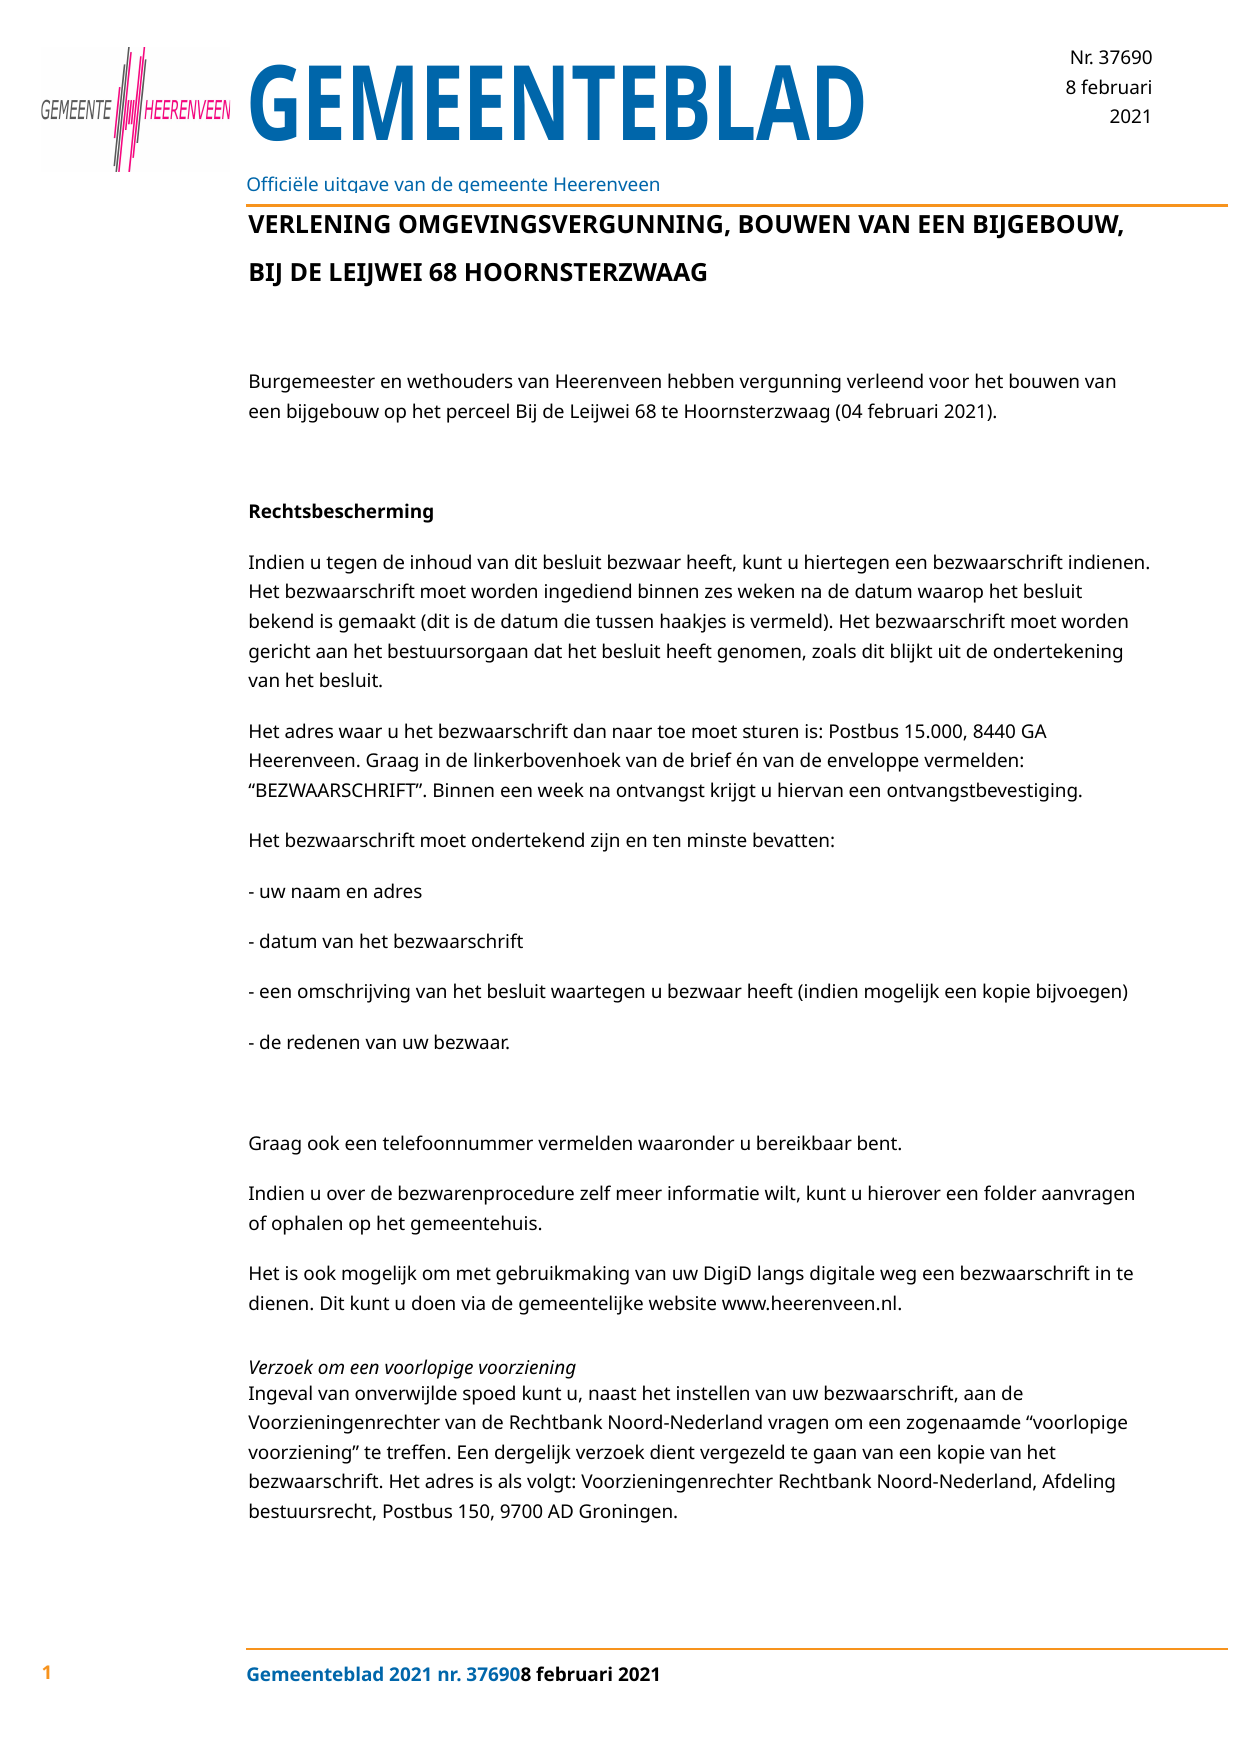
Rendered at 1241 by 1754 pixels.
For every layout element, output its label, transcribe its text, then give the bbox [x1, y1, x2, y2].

text Indien u over de bezwarenprocedure zelf meer informatie wilt, kunt u hierover een folder aanvragen of ophalen op het gemeentehuis. [248, 1180, 1152, 1236]
text - een omschrijving van het besluit waartegen u bezwaar heeft (indien mogelijk een kopie bijvoegen) [248, 979, 1152, 1004]
text Het adres waar u het bezwaarschrift dan naar toe moet sturen is: Postbus 15.000, 8440 GA Heerenveen. Graag in de linkerbovenhoek van de brief én van de enveloppe vermelden: “BEZWAARSCHRIFT”. Binnen een week na ontvangst krijgt u hiervan een ontvangstbevestiging. [248, 718, 1152, 803]
picture [41, 47, 231, 172]
text Indien u tegen de inhoud van dit besluit bezwaar heeft, kunt u hiertegen een bezwaarschrift indienen. Het bezwaarschrift moet worden ingediend binnen zes weken na de datum waarop het besluit bekend is gemaakt (dit is de datum die tussen haakjes is vermeld). Het bezwaarschrift moet worden gericht aan het bestuursorgaan dat het besluit heeft genomen, zoals dit blijkt uit de ondertekening van het besluit. [248, 549, 1152, 693]
text Burgemeester en wethouders van Heerenveen hebben vergunning verleend voor het bouwen van een bijgebouw op het perceel Bij de Leijwei 68 te Hoornsterzwaag (04 februari 2021). [248, 368, 1152, 424]
text Het is ook mogelijk om met gebruikmaking van uw DigiD langs digitale weg een bezwaarschrift in te dienen. Dit kunt u doen via de gemeentelijke website www.heerenveen.nl. [248, 1260, 1152, 1316]
text Rechtsbescherming [248, 499, 1152, 524]
text Verzoek om een voorlopige voorziening [248, 1354, 1152, 1380]
text Ingeval van onverwijlde spoed kunt u, naast het instellen van uw bezwaarschrift, aan de Voorzieningenrechter van de Rechtbank Noord-Nederland vragen om een zogenaamde “voorlopige voorziening” te treffen. Een dergelijk verzoek dient vergezeld te gaan van een kopie van het bezwaarschrift. Het adres is als volgt: Voorzieningenrechter Rechtbank Noord-Nederland, Afdeling bestuursrecht, Postbus 150, 9700 AD Groningen. [248, 1380, 1152, 1524]
text VERLENING OMGEVINGSVERGUNNING, BOUWEN VAN EEN BIJGEBOUW, BIJ DE LEIJWEI 68 HOORNSTERZWAAG [248, 207, 1152, 288]
text Graag ook een telefoonnummer vermelden waaronder u bereikbaar bent. [248, 1130, 1152, 1156]
text - de redenen van uw bezwaar. [248, 1029, 1152, 1055]
text - datum van het bezwaarschrift [248, 928, 1152, 954]
text Het bezwaarschrift moet ondertekend zijn en ten minste bevatten: [248, 827, 1152, 853]
text - uw naam en adres [248, 878, 1152, 904]
